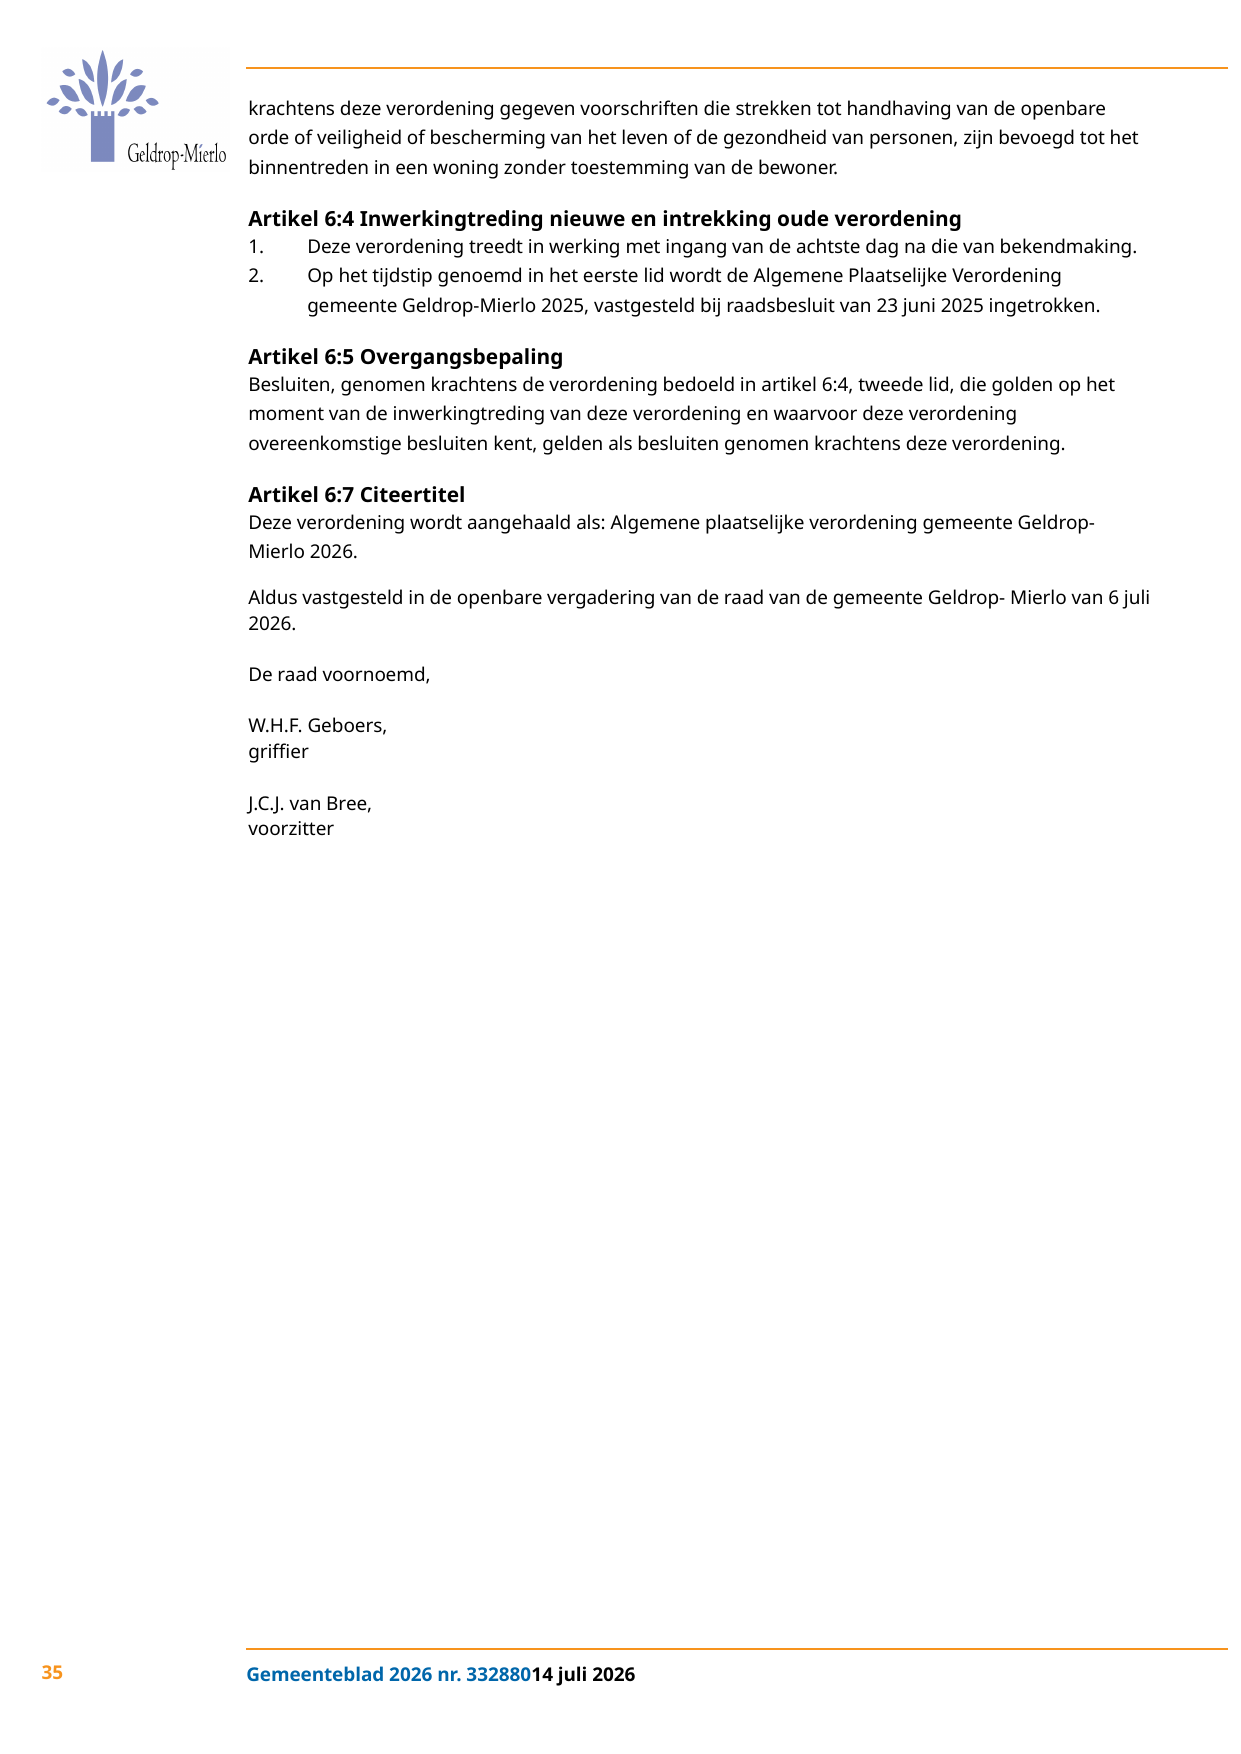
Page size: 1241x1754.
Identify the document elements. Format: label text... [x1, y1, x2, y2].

picture [41, 47, 231, 172]
list Op het tijdstip genoemd in het eerste lid wordt de Algemene Plaatselijke Verordening gemeente Geldrop-Mierlo 2025, vastgesteld bij raadsbesluit van 23 juni 2025 ingetrokken. [248, 262, 1152, 318]
text J.C.J. van Bree, [248, 790, 1152, 816]
text W.H.F. Geboers, [248, 713, 1152, 738]
text Deze verordening wordt aangehaald als: Algemene plaatselijke verordening gemeente Geldrop-Mierlo 2026. [248, 509, 1152, 564]
text voorzitter [248, 816, 1152, 841]
text Artikel 6:4 Inwerkingtreding nieuwe en intrekking oude verordening [248, 204, 1152, 233]
text Artikel 6:7 Citeertitel [248, 480, 1152, 509]
text griffier [248, 738, 1152, 764]
text krachtens deze verordening gegeven voorschriften die strekken tot handhaving van de openbare orde of veiligheid of bescherming van het leven of de gezondheid van personen, zijn bevoegd tot het binnentreden in een woning zonder toestemming van de bewoner. [248, 95, 1152, 180]
text Besluiten, genomen krachtens de verordening bedoeld in artikel 6:4, tweede lid, die golden op het moment van de inwerkingtreding van deze verordening en waarvoor deze verordening overeenkomstige besluiten kent, gelden als besluiten genomen krachtens deze verordening. [248, 371, 1152, 456]
text Aldus vastgesteld in de openbare vergadering van de raad van de gemeente Geldrop- Mierlo van 6 juli 2026. [248, 584, 1152, 636]
text Artikel 6:5 Overgangsbepaling [248, 342, 1152, 371]
text De raad voornoemd, [248, 661, 1152, 687]
list Deze verordening treedt in werking met ingang van de achtste dag na die van bekendmaking. [248, 233, 1152, 258]
